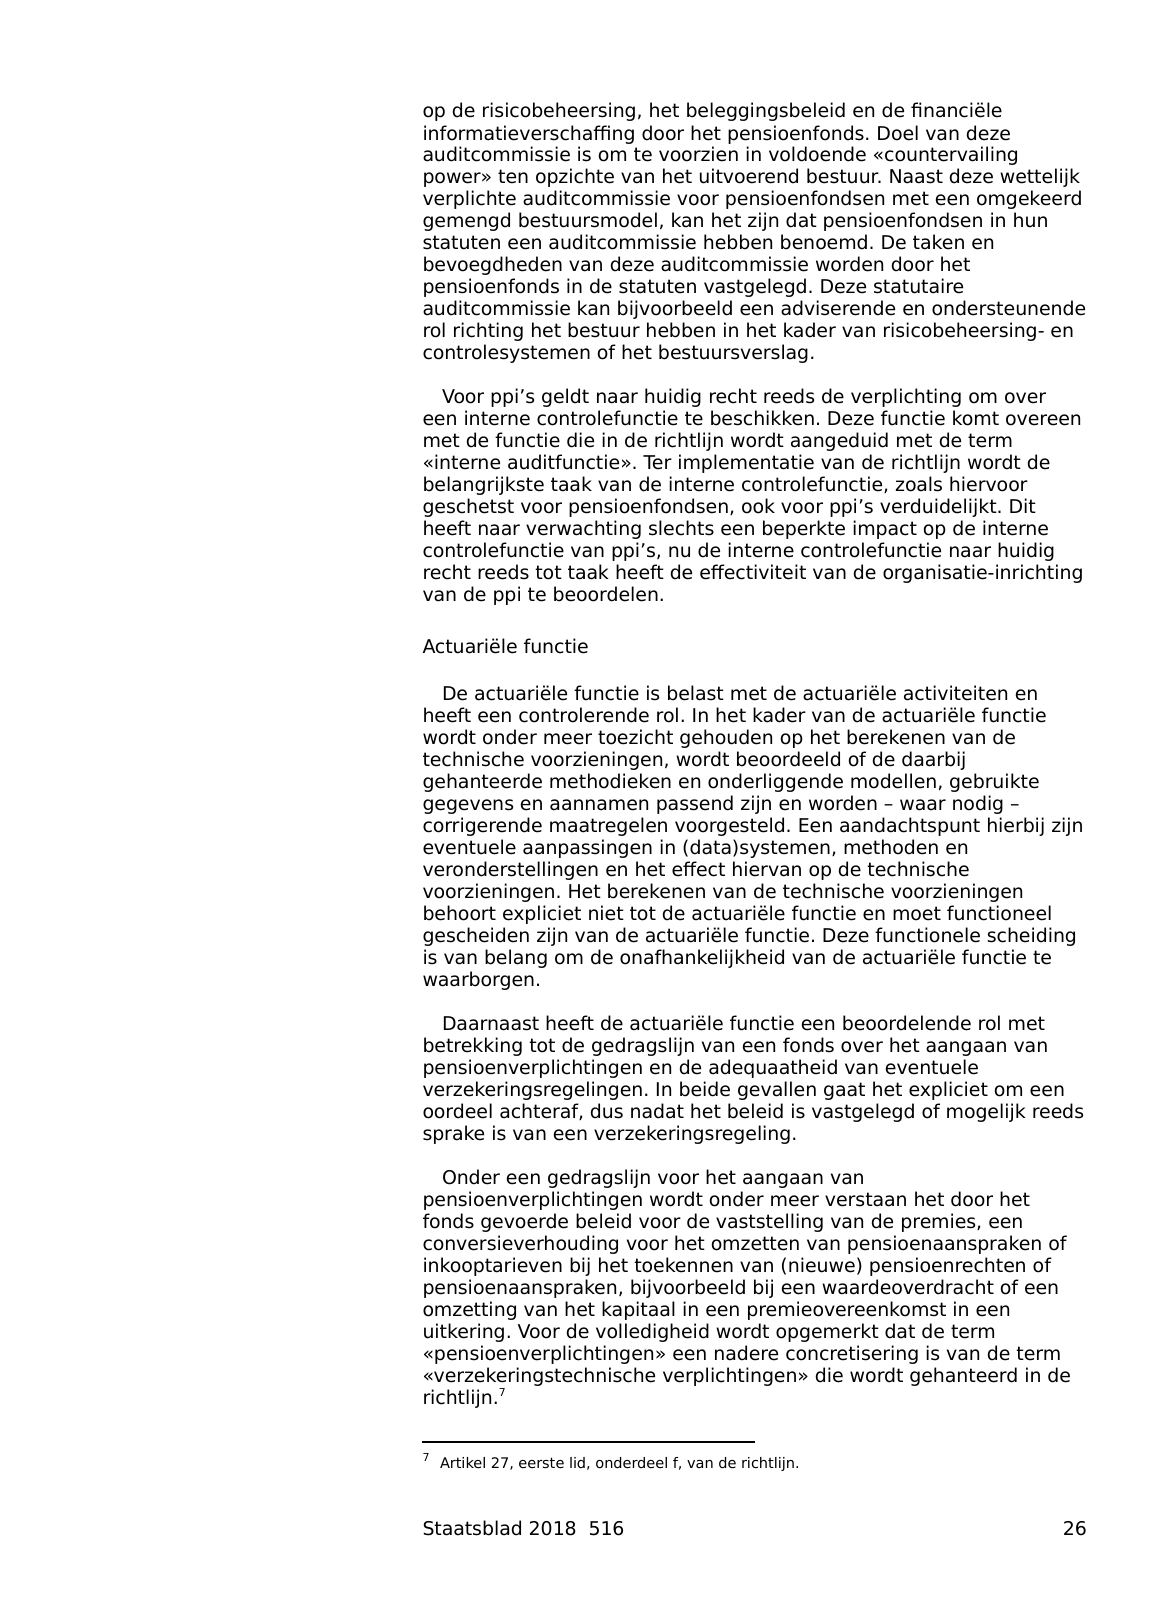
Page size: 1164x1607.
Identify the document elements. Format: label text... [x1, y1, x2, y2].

text Voor ppi’s geldt naar huidig recht reeds de verplichting om over een interne controlefunctie te beschikken. Deze functie komt overeen met de functie die in de richtlijn wordt aangeduid met de term «interne auditfunctie». Ter implementatie van de richtlijn wordt de belangrijkste taak van de interne controlefunctie, zoals hiervoor geschetst voor pensioenfondsen, ook voor ppi’s verduidelijkt. Dit heeft naar verwachting slechts een beperkte impact op de interne controlefunctie van ppi’s, nu de interne controlefunctie naar huidig recht reeds tot taak heeft de effectiviteit van de organisatie-inrichting van de ppi te beoordelen. [422, 386, 1087, 606]
text Onder een gedragslijn voor het aangaan van pensioenverplichtingen wordt onder meer verstaan het door het fonds gevoerde beleid voor de vaststelling van de premies, een conversieverhouding voor het omzetten van pensioenaanspraken of inkooptarieven bij het toekennen van (nieuwe) pensioenrechten of pensioenaanspraken, bijvoorbeeld bij een waardeoverdracht of een omzetting van het kapitaal in een premieovereenkomst in een uitkering. Voor de volledigheid wordt opgemerkt dat de term «pensioenverplichtingen» een nadere concretisering is van de term «verzekeringstechnische verplichtingen» die wordt gehanteerd in de richtlijn. [422, 1167, 1087, 1409]
text Artikel 27, eerste lid, onderdeel f, van de richtlijn. [422, 1451, 1087, 1473]
text op de risicobeheersing, het beleggingsbeleid en de financiële informatieverschaffing door het pensioenfonds. Doel van deze auditcommissie is om te voorzien in voldoende «countervailing power» ten opzichte van het uitvoerend bestuur. Naast deze wettelijk verplichte auditcommissie voor pensioenfondsen met een omgekeerd gemengd bestuursmodel, kan het zijn dat pensioenfondsen in hun statuten een auditcommissie hebben benoemd. De taken en bevoegdheden van deze auditcommissie worden door het pensioenfonds in de statuten vastgelegd. Deze statutaire auditcommissie kan bijvoorbeeld een adviserende en ondersteunende rol richting het bestuur hebben in het kader van risicobeheersing- en controlesystemen of het bestuursverslag. [422, 100, 1087, 364]
text De actuariële functie is belast met de actuariële activiteiten en heeft een controlerende rol. In het kader van de actuariële functie wordt onder meer toezicht gehouden op het berekenen van de technische voorzieningen, wordt beoordeeld of de daarbij gehanteerde methodieken en onderliggende modellen, gebruikte gegevens en aannamen passend zijn en worden – waar nodig – corrigerende maatregelen voorgesteld. Een aandachtspunt hierbij zijn eventuele aanpassingen in (data)systemen, methoden en veronderstellingen en het effect hiervan op de technische voorzieningen. Het berekenen van de technische voorzieningen behoort expliciet niet tot de actuariële functie en moet functioneel gescheiden zijn van de actuariële functie. Deze functionele scheiding is van belang om de onafhankelijkheid van de actuariële functie te waarborgen. [422, 683, 1087, 991]
subtitle Actuariële functie [422, 636, 1087, 658]
text Daarnaast heeft de actuariële functie een beoordelende rol met betrekking tot de gedragslijn van een fonds over het aangaan van pensioenverplichtingen en de adequaatheid van eventuele verzekeringsregelingen. In beide gevallen gaat het expliciet om een oordeel achteraf, dus nadat het beleid is vastgelegd of mogelijk reeds sprake is van een verzekeringsregeling. [422, 1013, 1087, 1145]
